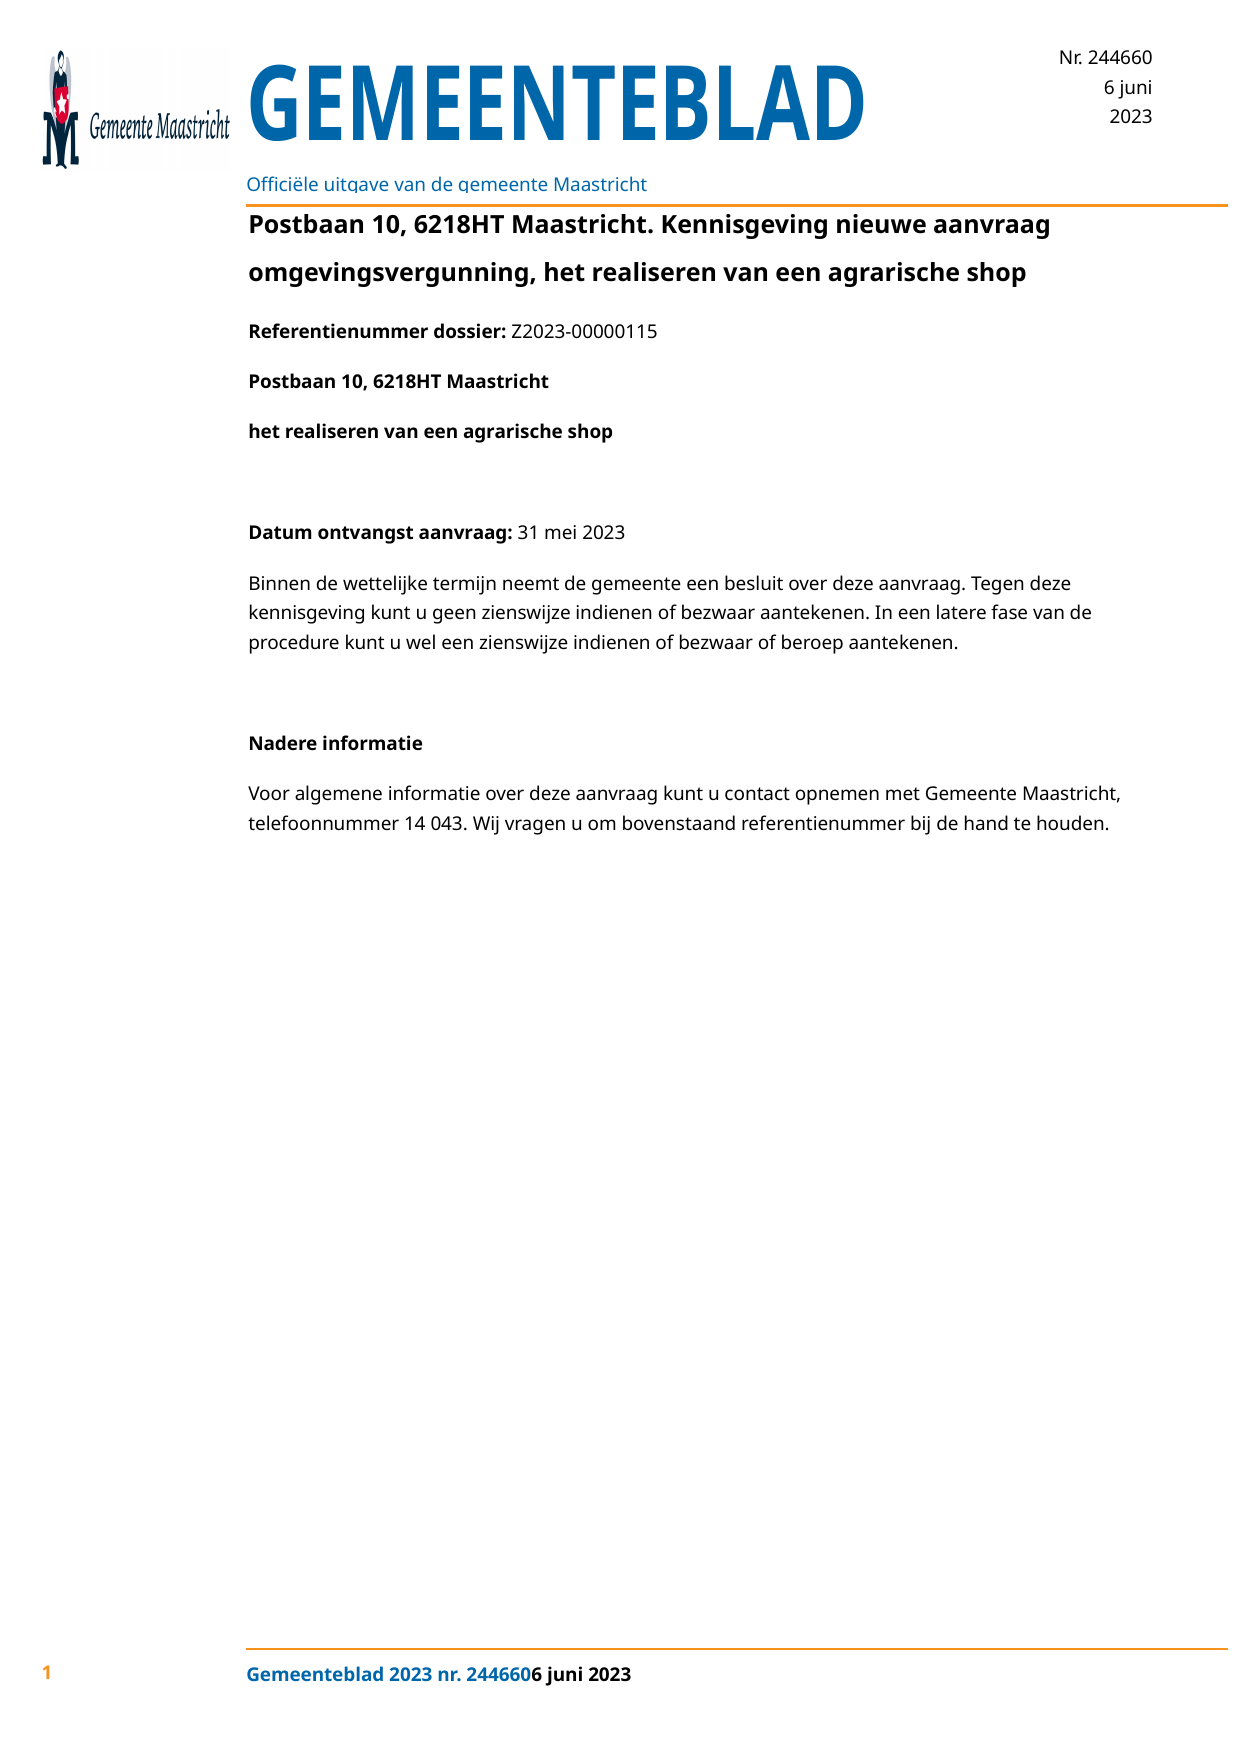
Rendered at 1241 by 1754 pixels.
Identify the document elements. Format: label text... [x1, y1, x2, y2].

text Voor algemene informatie over deze aanvraag kunt u contact opnemen met Gemeente Maastricht, telefoonnummer 14 043. Wij vragen u om bovenstaand referentienummer bij de hand te houden. [248, 780, 1152, 836]
text Binnen de wettelijke termijn neemt de gemeente een besluit over deze aanvraag. Tegen deze kennisgeving kunt u geen zienswijze indienen of bezwaar aantekenen. In een latere fase van de procedure kunt u wel een zienswijze indienen of bezwaar of beroep aantekenen. [248, 570, 1152, 655]
text Postbaan 10, 6218HT Maastricht. Kennisgeving nieuwe aanvraag omgevingsvergunning, het realiseren van een agrarische shop [248, 207, 1152, 288]
text Postbaan 10, 6218HT Maastricht [248, 368, 1152, 394]
text Nadere informatie [248, 730, 1152, 756]
picture [41, 47, 231, 172]
text het realiseren van een agrarische shop [248, 419, 1152, 444]
text Datum ontvangst aanvraag: 31 mei 2023 [248, 519, 1152, 545]
text Referentienummer dossier: Z2023-00000115 [248, 318, 1152, 344]
